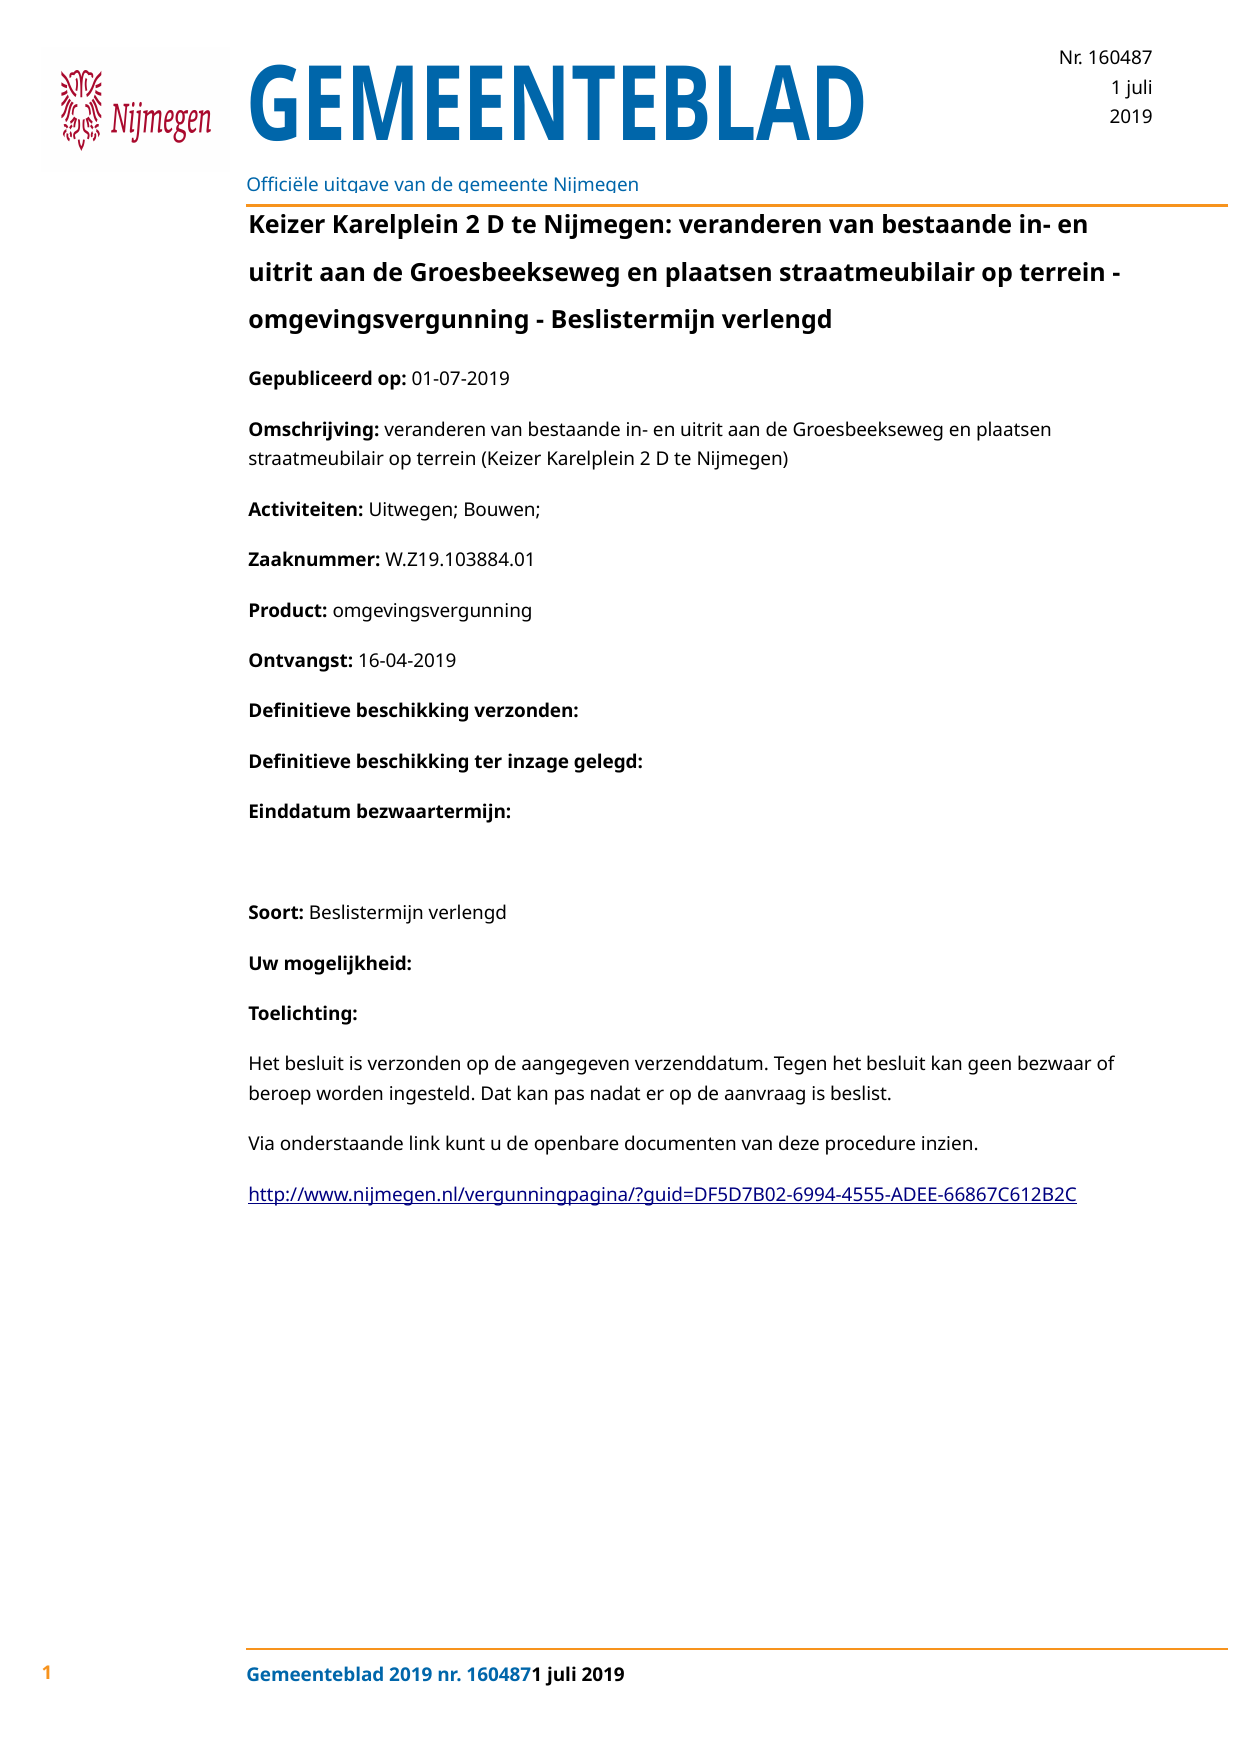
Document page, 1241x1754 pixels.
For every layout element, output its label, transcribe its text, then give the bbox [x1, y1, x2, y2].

text http://www.nijmegen.nl/vergunningpagina/?guid=DF5D7B02-6994-4555-ADEE-66867C612B2C [248, 1181, 1152, 1207]
text Toelichting: [248, 1000, 1152, 1026]
text Activiteiten: Uitwegen; Bouwen; [248, 496, 1152, 522]
text Gepubliceerd op: 01-07-2019 [248, 366, 1152, 391]
text Zaaknummer: W.Z19.103884.01 [248, 546, 1152, 572]
text Definitieve beschikking ter inzage gelegd: [248, 748, 1152, 774]
text Ontvangst: 16-04-2019 [248, 647, 1152, 673]
text Product: omgevingsvergunning [248, 597, 1152, 622]
text Einddatum bezwaartermijn: [248, 798, 1152, 824]
text Omschrijving: veranderen van bestaande in- en uitrit aan de Groesbeekseweg en plaatsen straatmeubilair op terrein (Keizer Karelplein 2 D te Nijmegen) [248, 416, 1152, 471]
picture [41, 47, 231, 172]
text Het besluit is verzonden op de aangegeven verzenddatum. Tegen het besluit kan geen bezwaar of beroep worden ingesteld. Dat kan pas nadat er op de aanvraag is beslist. [248, 1051, 1152, 1106]
text Uw mogelijkheid: [248, 950, 1152, 975]
text Soort: Beslistermijn verlengd [248, 899, 1152, 925]
text Via onderstaande link kunt u de openbare documenten van deze procedure inzien. [248, 1131, 1152, 1156]
text Definitieve beschikking verzonden: [248, 698, 1152, 723]
text Keizer Karelplein 2 D te Nijmegen: veranderen van bestaande in- en uitrit aan de Groesbeekseweg en plaatsen straatmeubilair op terrein - omgevingsvergunning - Beslistermijn verlengd [248, 207, 1152, 336]
